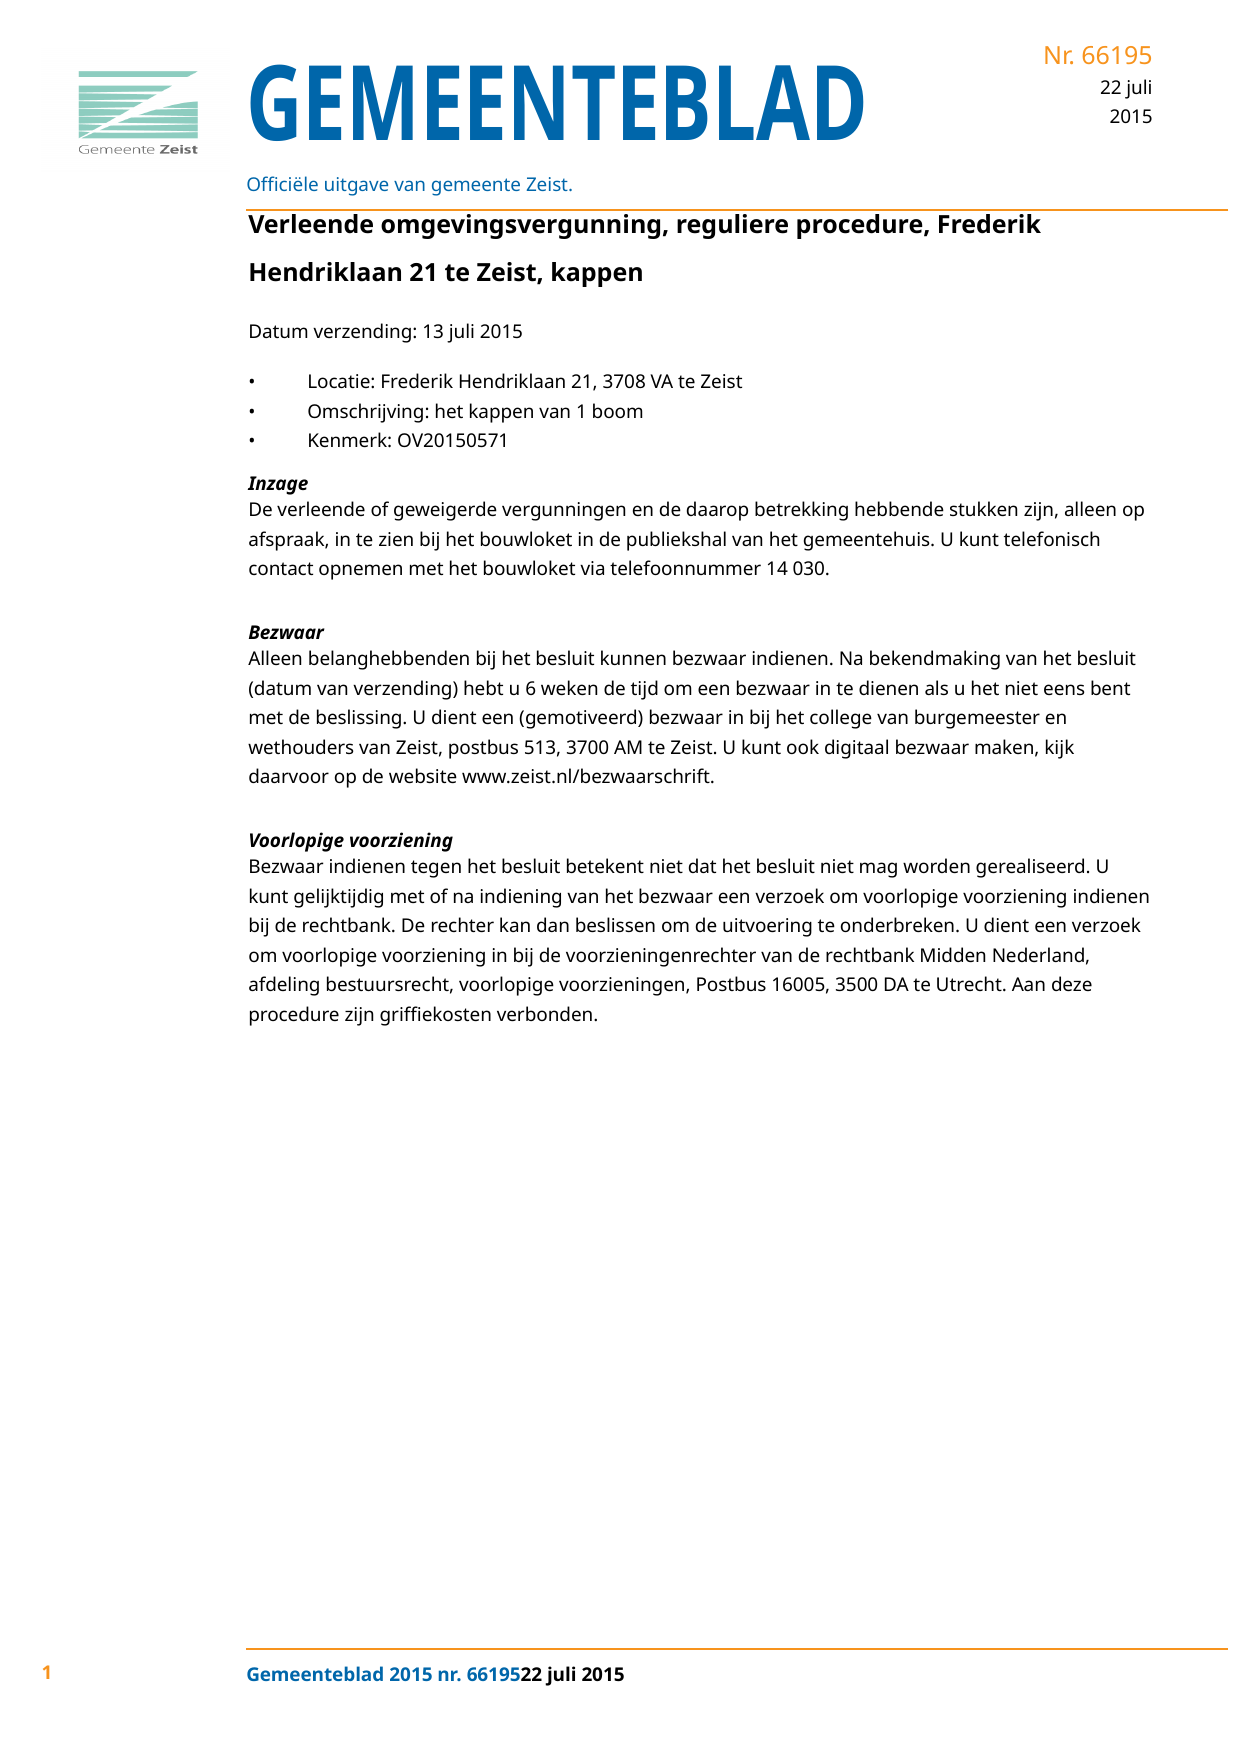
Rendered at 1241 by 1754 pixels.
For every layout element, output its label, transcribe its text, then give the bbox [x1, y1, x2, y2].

list Kenmerk: OV20150571 [248, 427, 1152, 453]
text Voorlopige voorziening [248, 827, 1152, 853]
text Verleende omgevingsvergunning, reguliere procedure, Frederik Hendriklaan 21 te Zeist, kappen [248, 211, 1152, 288]
list Locatie: Frederik Hendriklaan 21, 3708 VA te Zeist [248, 368, 1152, 394]
text Inzage [248, 471, 1152, 496]
text Alleen belanghebbenden bij het besluit kunnen bezwaar indienen. Na bekendmaking van het besluit (datum van verzending) hebt u 6 weken de tijd om een bezwaar in te dienen als u het niet eens bent met de beslissing. U dient een (gemotiveerd) bezwaar in bij het college van burgemeester en wethouders van Zeist, postbus 513, 3700 AM te Zeist. U kunt ook digitaal bezwaar maken, kijk daarvoor op de website www.zeist.nl/bezwaarschrift. [248, 645, 1152, 789]
text Datum verzending: 13 juli 2015 [248, 318, 1152, 344]
text De verleende of geweigerde vergunningen en de daarop betrekking hebbende stukken zijn, alleen op afspraak, in te zien bij het bouwloket in de publiekshal van het gemeentehuis. U kunt telefonisch contact opnemen met het bouwloket via telefoonnummer 14 030. [248, 496, 1152, 581]
list Omschrijving: het kappen van 1 boom [248, 398, 1152, 424]
text Bezwaar [248, 619, 1152, 645]
picture [41, 47, 231, 172]
text Bezwaar indienen tegen het besluit betekent niet dat het besluit niet mag worden gerealiseerd. U kunt gelijktijdig met of na indiening van het bezwaar een verzoek om voorlopige voorziening indienen bij de rechtbank. De rechter kan dan beslissen om de uitvoering te onderbreken. U dient een verzoek om voorlopige voorziening in bij de voorzieningenrechter van de rechtbank Midden Nederland, afdeling bestuursrecht, voorlopige voorzieningen, Postbus 16005, 3500 DA te Utrecht. Aan deze procedure zijn griffiekosten verbonden. [248, 853, 1152, 1027]
